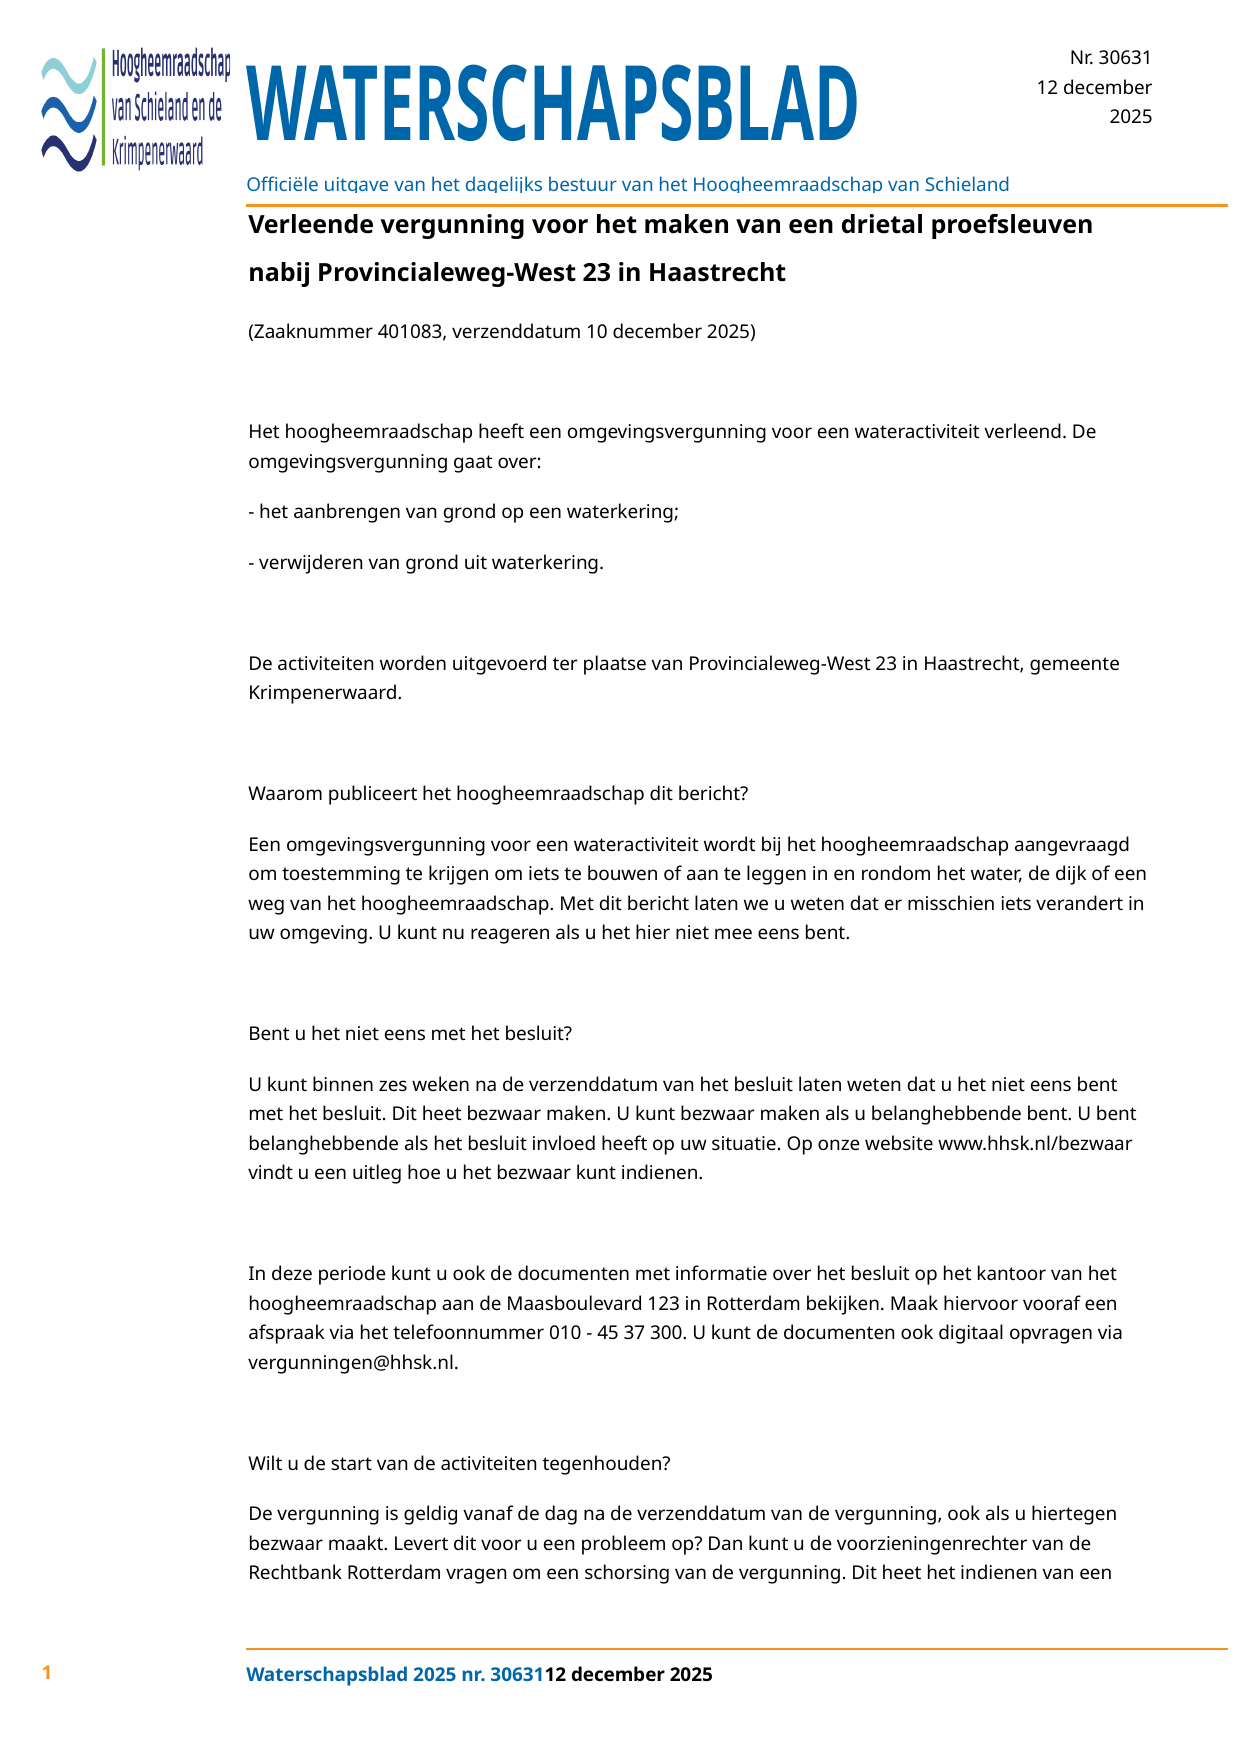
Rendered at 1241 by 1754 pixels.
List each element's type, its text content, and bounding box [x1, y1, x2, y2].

text Verleende vergunning voor het maken van een drietal proefsleuven nabij Provincialeweg-West 23 in Haastrecht [248, 207, 1152, 288]
picture [41, 47, 231, 172]
text Waarom publiceert het hoogheemraadschap dit bericht? [248, 780, 1152, 806]
text Bent u het niet eens met het besluit? [248, 1020, 1152, 1046]
text Een omgevingsvergunning voor een wateractiviteit wordt bij het hoogheemraadschap aangevraagd om toestemming te krijgen om iets te bouwen of aan te leggen in en rondom het water, de dijk of een weg van het hoogheemraadschap. Met dit bericht laten we u weten dat er misschien iets verandert in uw omgeving. U kunt nu reageren als u het hier niet mee eens bent. [248, 831, 1152, 945]
text Wilt u de start van de activiteiten tegenhouden? [248, 1450, 1152, 1476]
text U kunt binnen zes weken na de verzenddatum van het besluit laten weten dat u het niet eens bent met het besluit. Dit heet bezwaar maken. U kunt bezwaar maken als u belanghebbende bent. U bent belanghebbende als het besluit invloed heeft op uw situatie. Op onze website www.hhsk.nl/bezwaar vindt u een uitleg hoe u het bezwaar kunt indienen. [248, 1071, 1152, 1185]
text De activiteiten worden uitgevoerd ter plaatse van Provincialeweg-West 23 in Haastrecht, gemeente Krimpenerwaard. [248, 650, 1152, 705]
text - het aanbrengen van grond op een waterkering; [248, 499, 1152, 524]
text Het hoogheemraadschap heeft een omgevingsvergunning voor een wateractiviteit verleend. De omgevingsvergunning gaat over: [248, 419, 1152, 474]
text - verwijderen van grond uit waterkering. [248, 549, 1152, 575]
text De vergunning is geldig vanaf de dag na de verzenddatum van de vergunning, ook als u hiertegen bezwaar maakt. Levert dit voor u een probleem op? Dan kunt u de voorzieningenrechter van de Rechtbank Rotterdam vragen om een schorsing van de vergunning. Dit heet het indienen van een [248, 1500, 1152, 1585]
text (Zaaknummer 401083, verzenddatum 10 december 2025) [248, 318, 1152, 344]
text In deze periode kunt u ook de documenten met informatie over het besluit op het kantoor van het hoogheemraadschap aan de Maasboulevard 123 in Rotterdam bekijken. Maak hiervoor vooraf een afspraak via het telefoonnummer 010 - 45 37 300. U kunt de documenten ook digitaal opvragen via vergunningen@hhsk.nl. [248, 1260, 1152, 1375]
